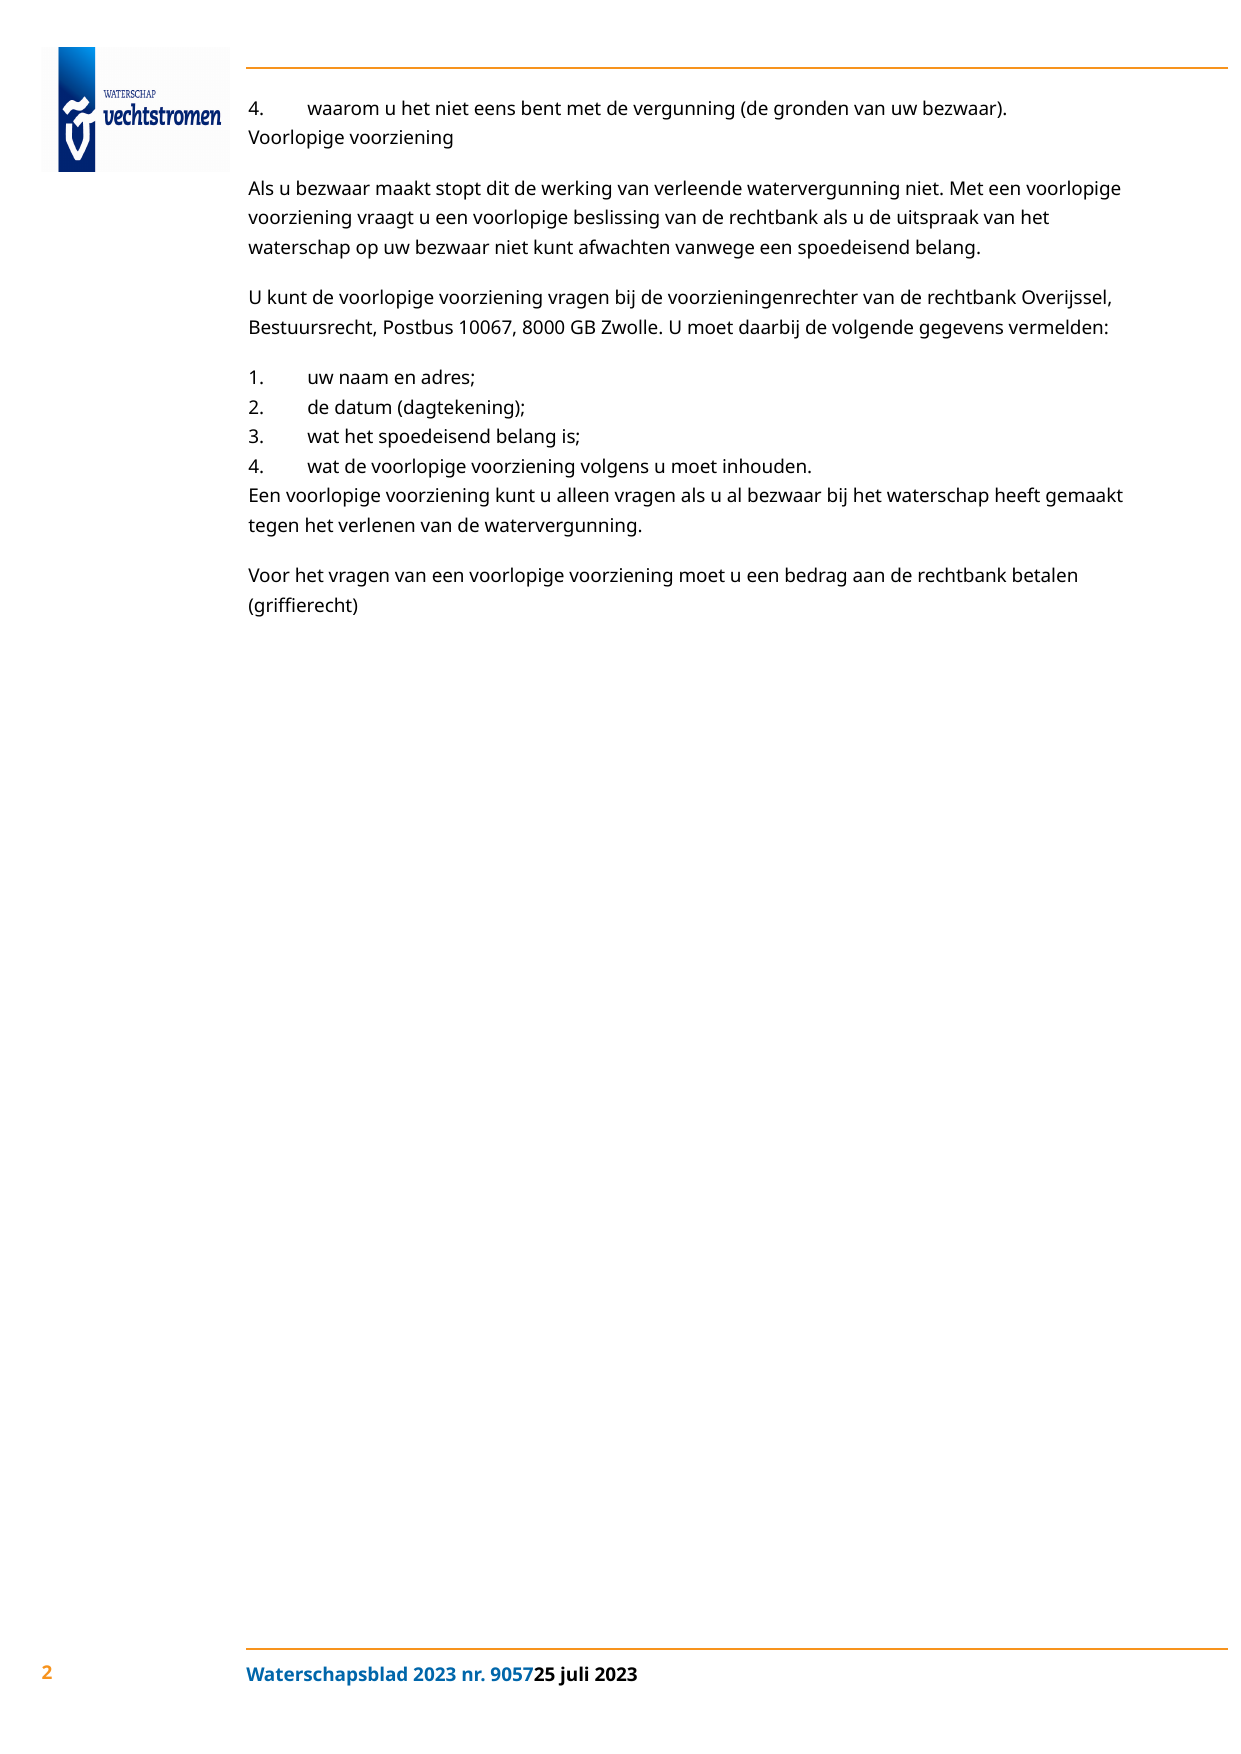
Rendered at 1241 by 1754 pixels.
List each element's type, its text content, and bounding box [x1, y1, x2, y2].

list wat de voorlopige voorziening volgens u moet inhouden. [248, 453, 1152, 479]
text Voorlopige voorziening [248, 124, 1152, 150]
text Voor het vragen van een voorlopige voorziening moet u een bedrag aan de rechtbank betalen (griffierecht) [248, 563, 1152, 618]
list waarom u het niet eens bent met de vergunning (de gronden van uw bezwaar). [248, 95, 1152, 121]
text U kunt de voorlopige voorziening vragen bij de voorzieningenrechter van de rechtbank Overijssel, Bestuursrecht, Postbus 10067, 8000 GB Zwolle. U moet daarbij de volgende gegevens vermelden: [248, 284, 1152, 340]
text Een voorlopige voorziening kunt u alleen vragen als u al bezwaar bij het waterschap heeft gemaakt tegen het verlenen van de watervergunning. [248, 483, 1152, 538]
list uw naam en adres; [248, 364, 1152, 390]
list wat het spoedeisend belang is; [248, 423, 1152, 449]
picture [41, 47, 231, 172]
text Als u bezwaar maakt stopt dit de werking van verleende watervergunning niet. Met een voorlopige voorziening vraagt u een voorlopige beslissing van de rechtbank als u de uitspraak van het waterschap op uw bezwaar niet kunt afwachten vanwege een spoedeisend belang. [248, 175, 1152, 260]
list de datum (dagtekening); [248, 394, 1152, 420]
